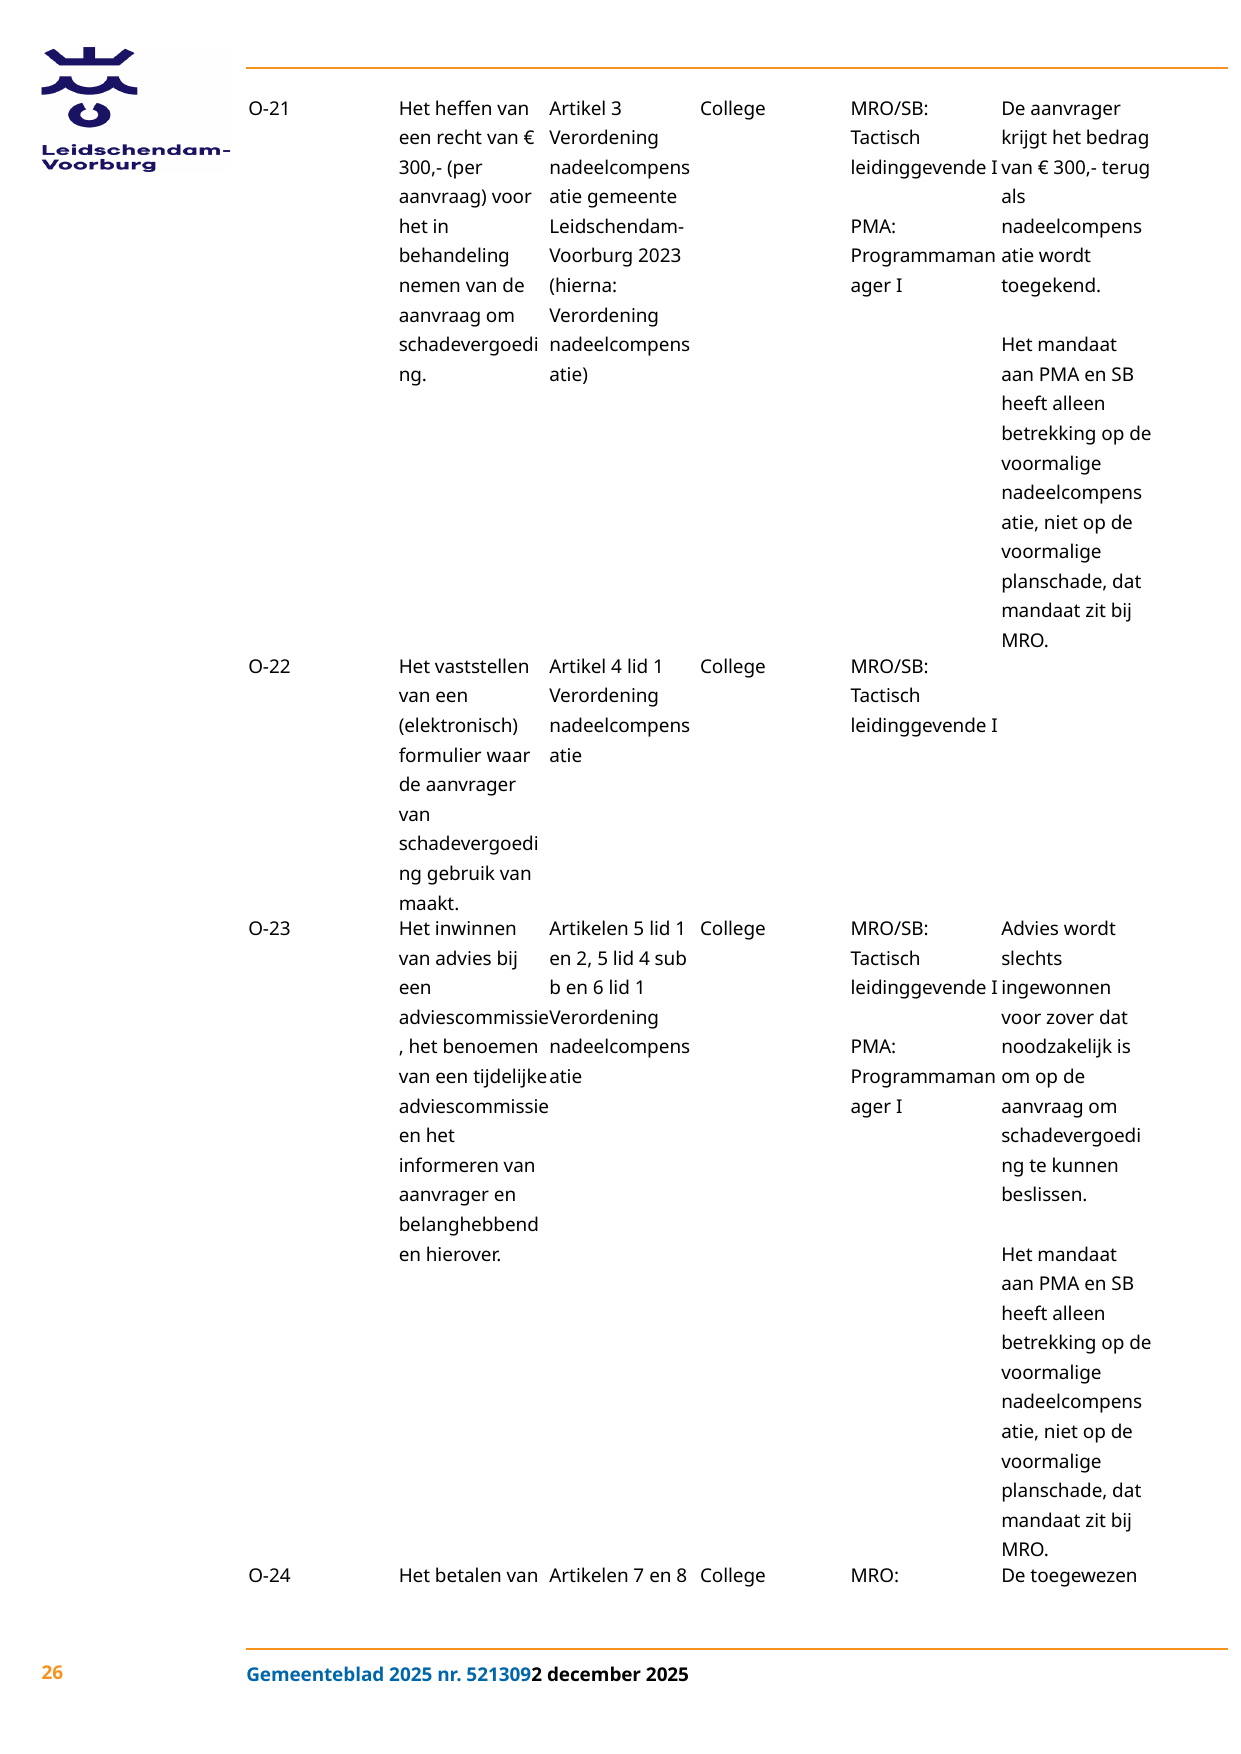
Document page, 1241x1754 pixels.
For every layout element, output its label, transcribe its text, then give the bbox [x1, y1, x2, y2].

table_cell O-22 [248, 653, 398, 915]
table_cell Het betalen van [399, 1563, 549, 1588]
table_cell De aanvrager krijgt het bedrag van € 300,- terug als nadeelcompensatie wordt toegekend. Het mandaat aan PMA en SB heeft alleen betrekking op de voormalige nadeelcompensatie, niet op de voormalige planschade, dat mandaat zit bij MRO. [1001, 95, 1152, 653]
table_cell MRO: [850, 1563, 1001, 1588]
table_cell College [700, 95, 850, 653]
table_cell College [700, 915, 850, 1562]
table_cell Artikel 3 Verordening nadeelcompensatie gemeente Leidschendam-Voorburg 2023 (hierna: Verordening nadeelcompensatie) [549, 95, 700, 653]
table_cell O-24 [248, 1563, 398, 1588]
table_cell MRO/SB: Tactisch leidinggevende I [850, 653, 1001, 915]
table_cell Het inwinnen van advies bij een adviescommissie, het benoemen van een tijdelijke adviescommissie en het informeren van aanvrager en belanghebbenden hierover. [399, 915, 549, 1562]
table_cell MRO/SB: Tactisch leidinggevende I PMA: Programmamanager I [850, 95, 1001, 653]
table_cell Artikelen 5 lid 1 en 2, 5 lid 4 sub b en 6 lid 1 Verordening nadeelcompensatie [549, 915, 700, 1562]
table_cell Het vaststellen van een (elektronisch) formulier waar de aanvrager van schadevergoeding gebruik van maakt. [399, 653, 549, 915]
table_cell Advies wordt slechts ingewonnen voor zover dat noodzakelijk is om op de aanvraag om schadevergoeding te kunnen beslissen. Het mandaat aan PMA en SB heeft alleen betrekking op de voormalige nadeelcompensatie, niet op de voormalige planschade, dat mandaat zit bij MRO. [1001, 915, 1152, 1562]
table_cell O-23 [248, 915, 398, 1562]
table_cell College [700, 1563, 850, 1588]
table_cell Artikelen 7 en 8 [549, 1563, 700, 1588]
table_cell MRO/SB: Tactisch leidinggevende I PMA: Programmamanager I [850, 915, 1001, 1562]
table_cell College [700, 653, 850, 915]
picture [41, 47, 231, 172]
table_cell O-21 [248, 95, 398, 653]
table_cell Het heffen van een recht van € 300,- (per aanvraag) voor het in behandeling nemen van de aanvraag om schadevergoeding. [399, 95, 549, 653]
table_cell De toegewezen [1001, 1563, 1152, 1588]
table_cell Artikel 4 lid 1 Verordening nadeelcompensatie [549, 653, 700, 915]
table_cell [1001, 653, 1152, 915]
